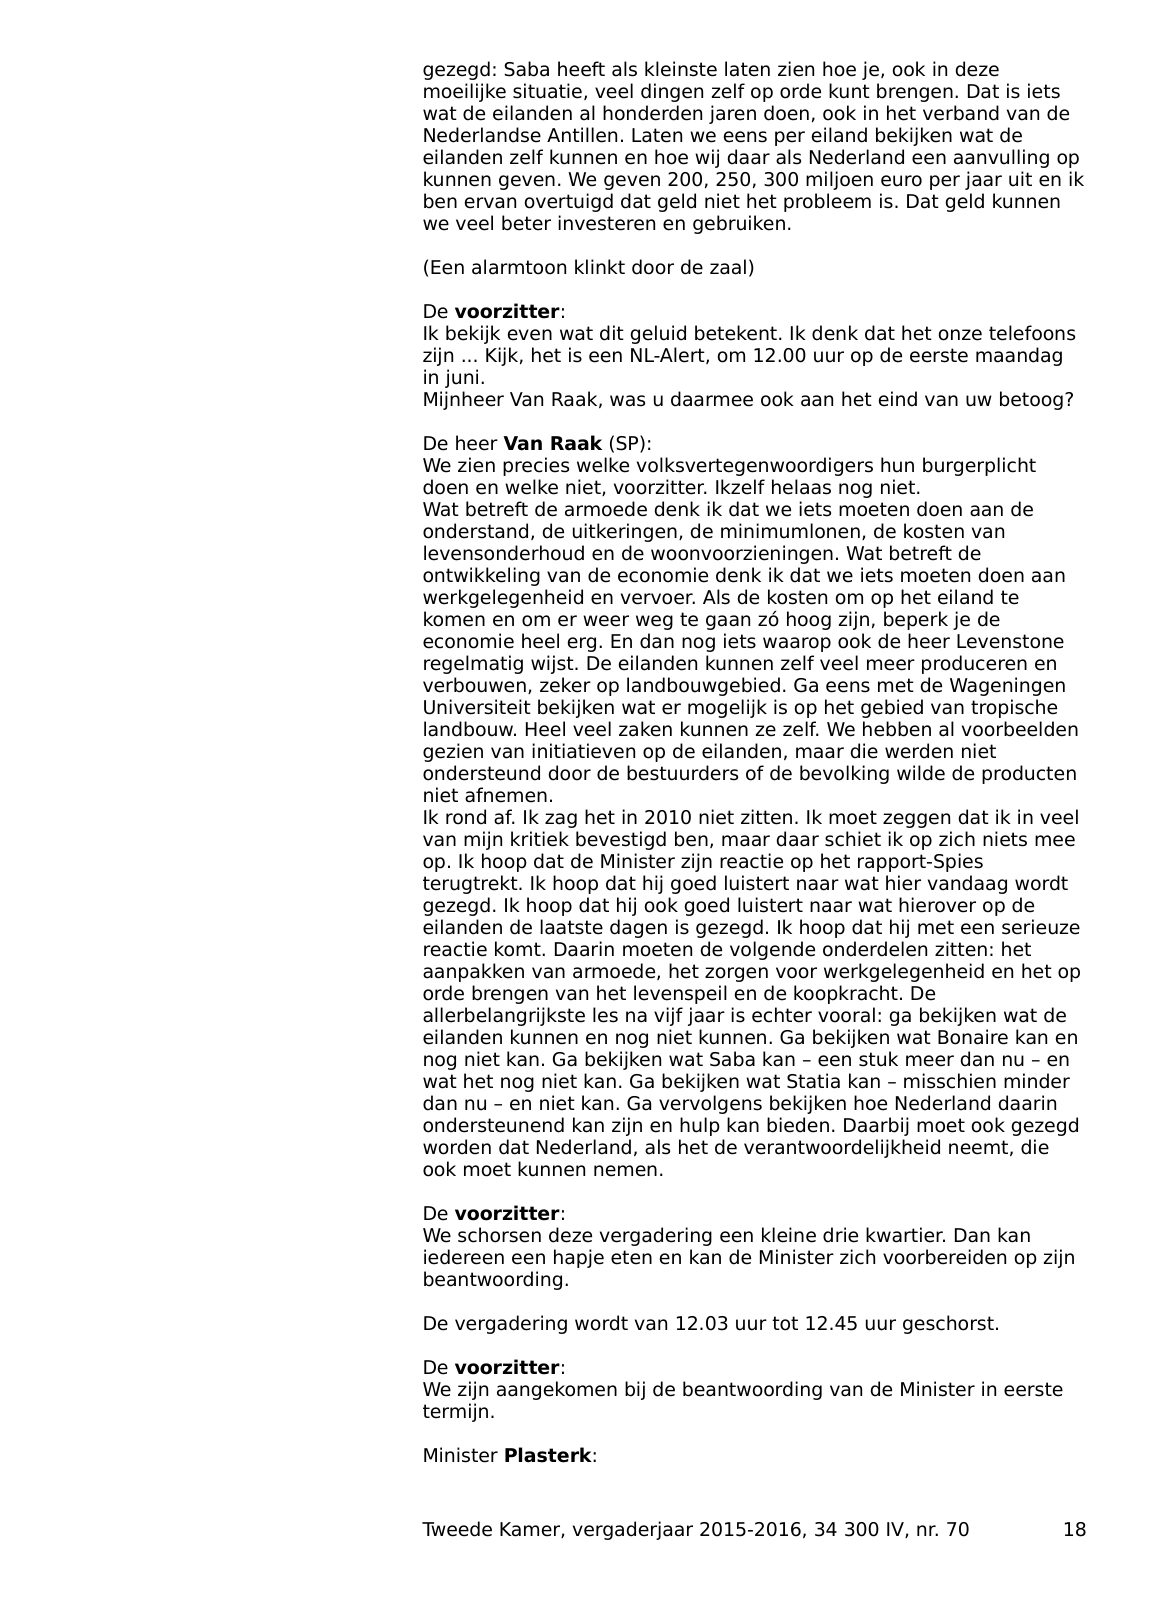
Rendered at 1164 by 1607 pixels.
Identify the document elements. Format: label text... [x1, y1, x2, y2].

text We zien precies welke volksvertegenwoordigers hun burgerplicht doen en welke niet, voorzitter. Ikzelf helaas nog niet. [422, 455, 1087, 499]
text gezegd: Saba heeft als kleinste laten zien hoe je, ook in deze moeilijke situatie, veel dingen zelf op orde kunt brengen. Dat is iets wat de eilanden al honderden jaren doen, ook in het verband van de Nederlandse Antillen. Laten we eens per eiland bekijken wat de eilanden zelf kunnen en hoe wij daar als Nederland een aanvulling op kunnen geven. We geven 200, 250, 300 miljoen euro per jaar uit en ik ben ervan overtuigd dat geld niet het probleem is. Dat geld kunnen we veel beter investeren en gebruiken. [422, 59, 1087, 235]
text (Een alarmtoon klinkt door de zaal) [422, 257, 1087, 279]
text Mijnheer Van Raak, was u daarmee ook aan het eind van uw betoog? [422, 389, 1087, 411]
text De heer Van Raak (SP): [422, 433, 1087, 455]
text De voorzitter: [422, 1357, 1087, 1379]
text Wat betreft de armoede denk ik dat we iets moeten doen aan de onderstand, de uitkeringen, de minimumlonen, de kosten van levensonderhoud en de woonvoorzieningen. Wat betreft de ontwikkeling van de economie denk ik dat we iets moeten doen aan werkgelegenheid en vervoer. Als de kosten om op het eiland te komen en om er weer weg te gaan zó hoog zijn, beperk je de economie heel erg. En dan nog iets waarop ook de heer Levenstone regelmatig wijst. De eilanden kunnen zelf veel meer produceren en verbouwen, zeker op landbouwgebied. Ga eens met de Wageningen Universiteit bekijken wat er mogelijk is op het gebied van tropische landbouw. Heel veel zaken kunnen ze zelf. We hebben al voorbeelden gezien van initiatieven op de eilanden, maar die werden niet ondersteund door de bestuurders of de bevolking wilde de producten niet afnemen. [422, 499, 1087, 807]
text We schorsen deze vergadering een kleine drie kwartier. Dan kan iedereen een hapje eten en kan de Minister zich voorbereiden op zijn beantwoording. [422, 1225, 1087, 1291]
text Ik bekijk even wat dit geluid betekent. Ik denk dat het onze telefoons zijn ... Kijk, het is een NL-Alert, om 12.00 uur op de eerste maandag in juni. [422, 323, 1087, 389]
text Ik rond af. Ik zag het in 2010 niet zitten. Ik moet zeggen dat ik in veel van mijn kritiek bevestigd ben, maar daar schiet ik op zich niets mee op. Ik hoop dat de Minister zijn reactie op het rapport-Spies terugtrekt. Ik hoop dat hij goed luistert naar wat hier vandaag wordt gezegd. Ik hoop dat hij ook goed luistert naar wat hierover op de eilanden de laatste dagen is gezegd. Ik hoop dat hij met een serieuze reactie komt. Daarin moeten de volgende onderdelen zitten: het aanpakken van armoede, het zorgen voor werkgelegenheid en het op orde brengen van het levenspeil en de koopkracht. De allerbelangrijkste les na vijf jaar is echter vooral: ga bekijken wat de eilanden kunnen en nog niet kunnen. Ga bekijken wat Bonaire kan en nog niet kan. Ga bekijken wat Saba kan – een stuk meer dan nu – en wat het nog niet kan. Ga bekijken wat Statia kan – misschien minder dan nu – en niet kan. Ga vervolgens bekijken hoe Nederland daarin ondersteunend kan zijn en hulp kan bieden. Daarbij moet ook gezegd worden dat Nederland, als het de verantwoordelijkheid neemt, die ook moet kunnen nemen. [422, 807, 1087, 1181]
text De voorzitter: [422, 301, 1087, 323]
text We zijn aangekomen bij de beantwoording van de Minister in eerste termijn. [422, 1379, 1087, 1423]
text Minister Plasterk: [422, 1445, 1087, 1467]
text De voorzitter: [422, 1203, 1087, 1225]
text De vergadering wordt van 12.03 uur tot 12.45 uur geschorst. [422, 1313, 1087, 1335]
